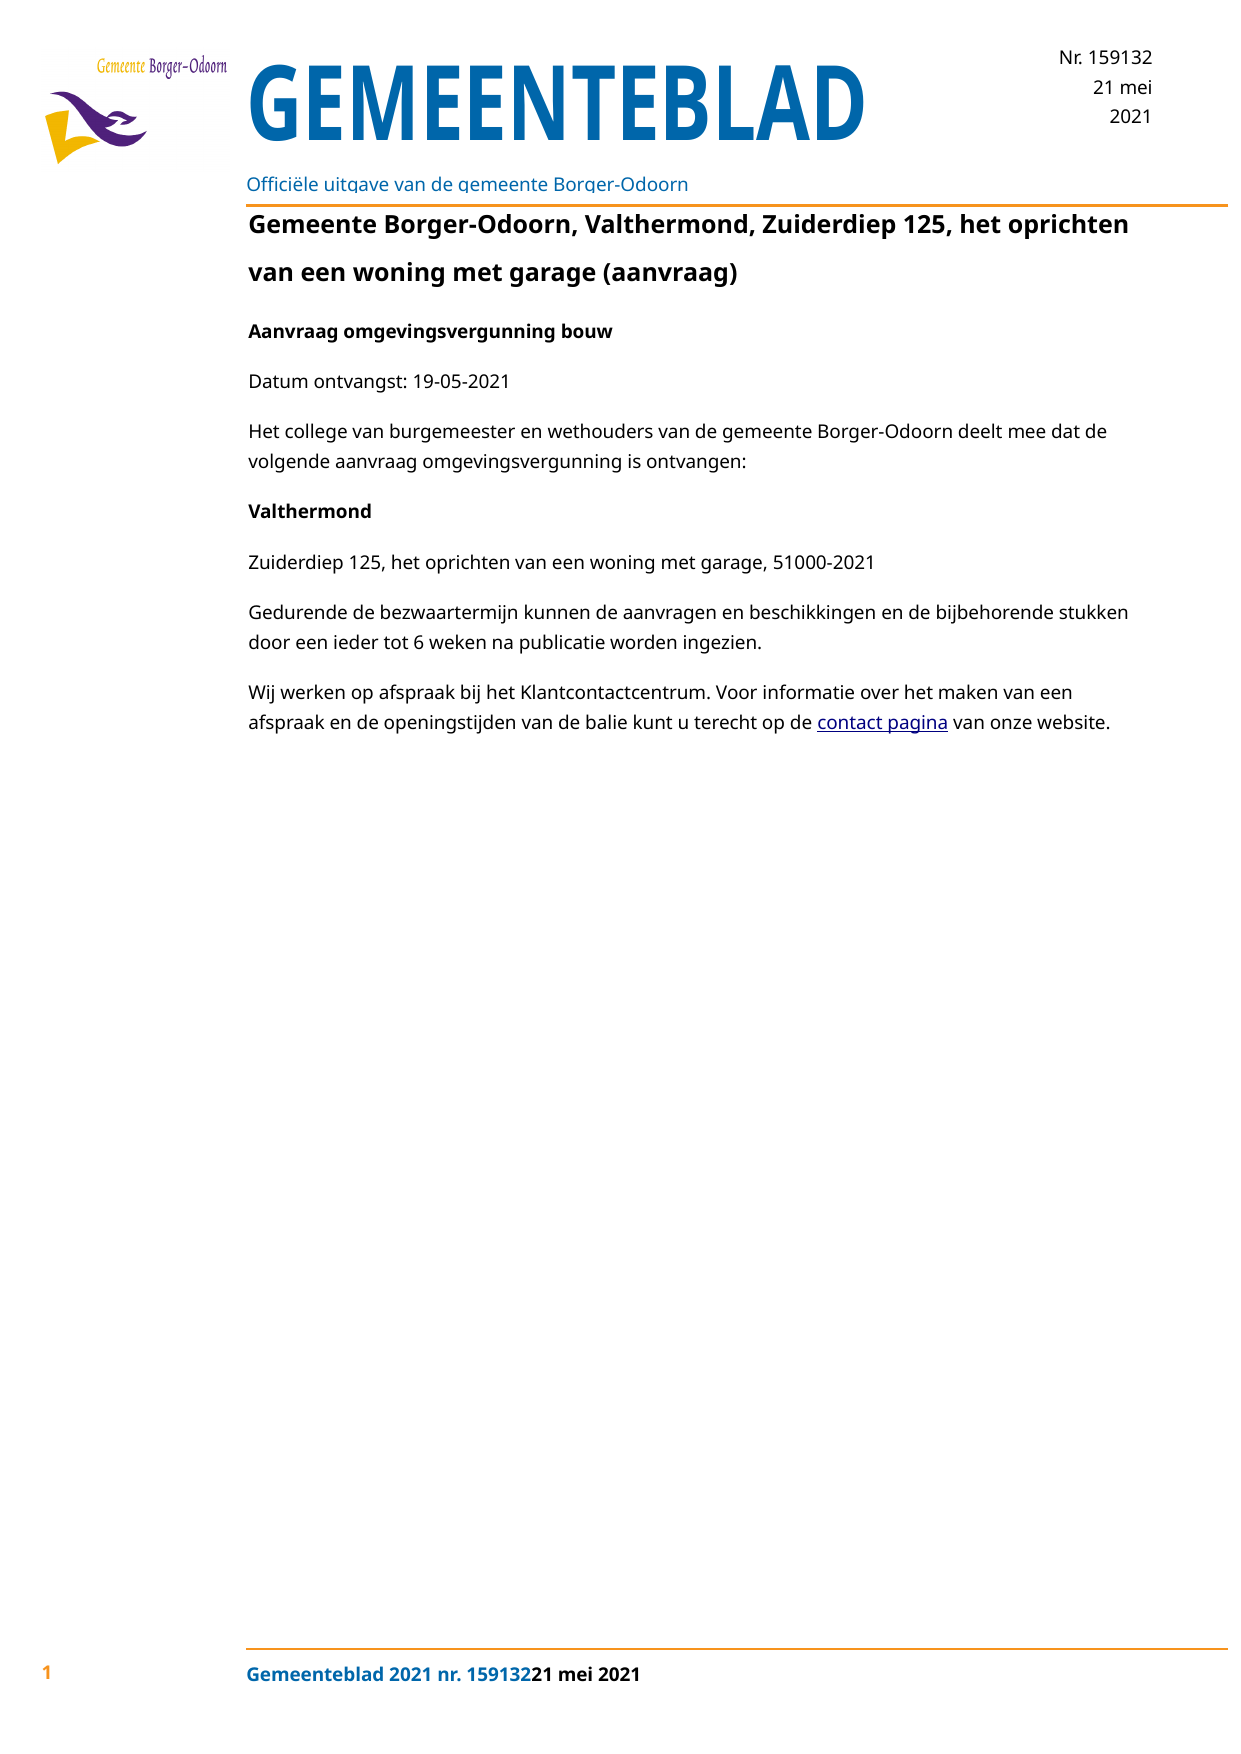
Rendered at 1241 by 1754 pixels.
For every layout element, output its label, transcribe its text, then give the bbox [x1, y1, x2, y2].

text Datum ontvangst: 19-05-2021 [248, 368, 1152, 394]
text Aanvraag omgevingsvergunning bouw [248, 318, 1152, 344]
text Wij werken op afspraak bij het Klantcontactcentrum. Voor informatie over het maken van een afspraak en de openingstijden van de balie kunt u terecht op de contact pagina van onze website. [248, 679, 1152, 735]
text Het college van burgemeester en wethouders van de gemeente Borger-Odoorn deelt mee dat de volgende aanvraag omgevingsvergunning is ontvangen: [248, 419, 1152, 474]
text Zuiderdiep 125, het oprichten van een woning met garage, 51000-2021 [248, 549, 1152, 575]
text Gedurende de bezwaartermijn kunnen de aanvragen en beschikkingen en de bijbehorende stukken door een ieder tot 6 weken na publicatie worden ingezien. [248, 599, 1152, 655]
picture [41, 47, 231, 172]
text Valthermond [248, 499, 1152, 524]
text Gemeente Borger-Odoorn, Valthermond, Zuiderdiep 125, het oprichten van een woning met garage (aanvraag) [248, 207, 1152, 288]
